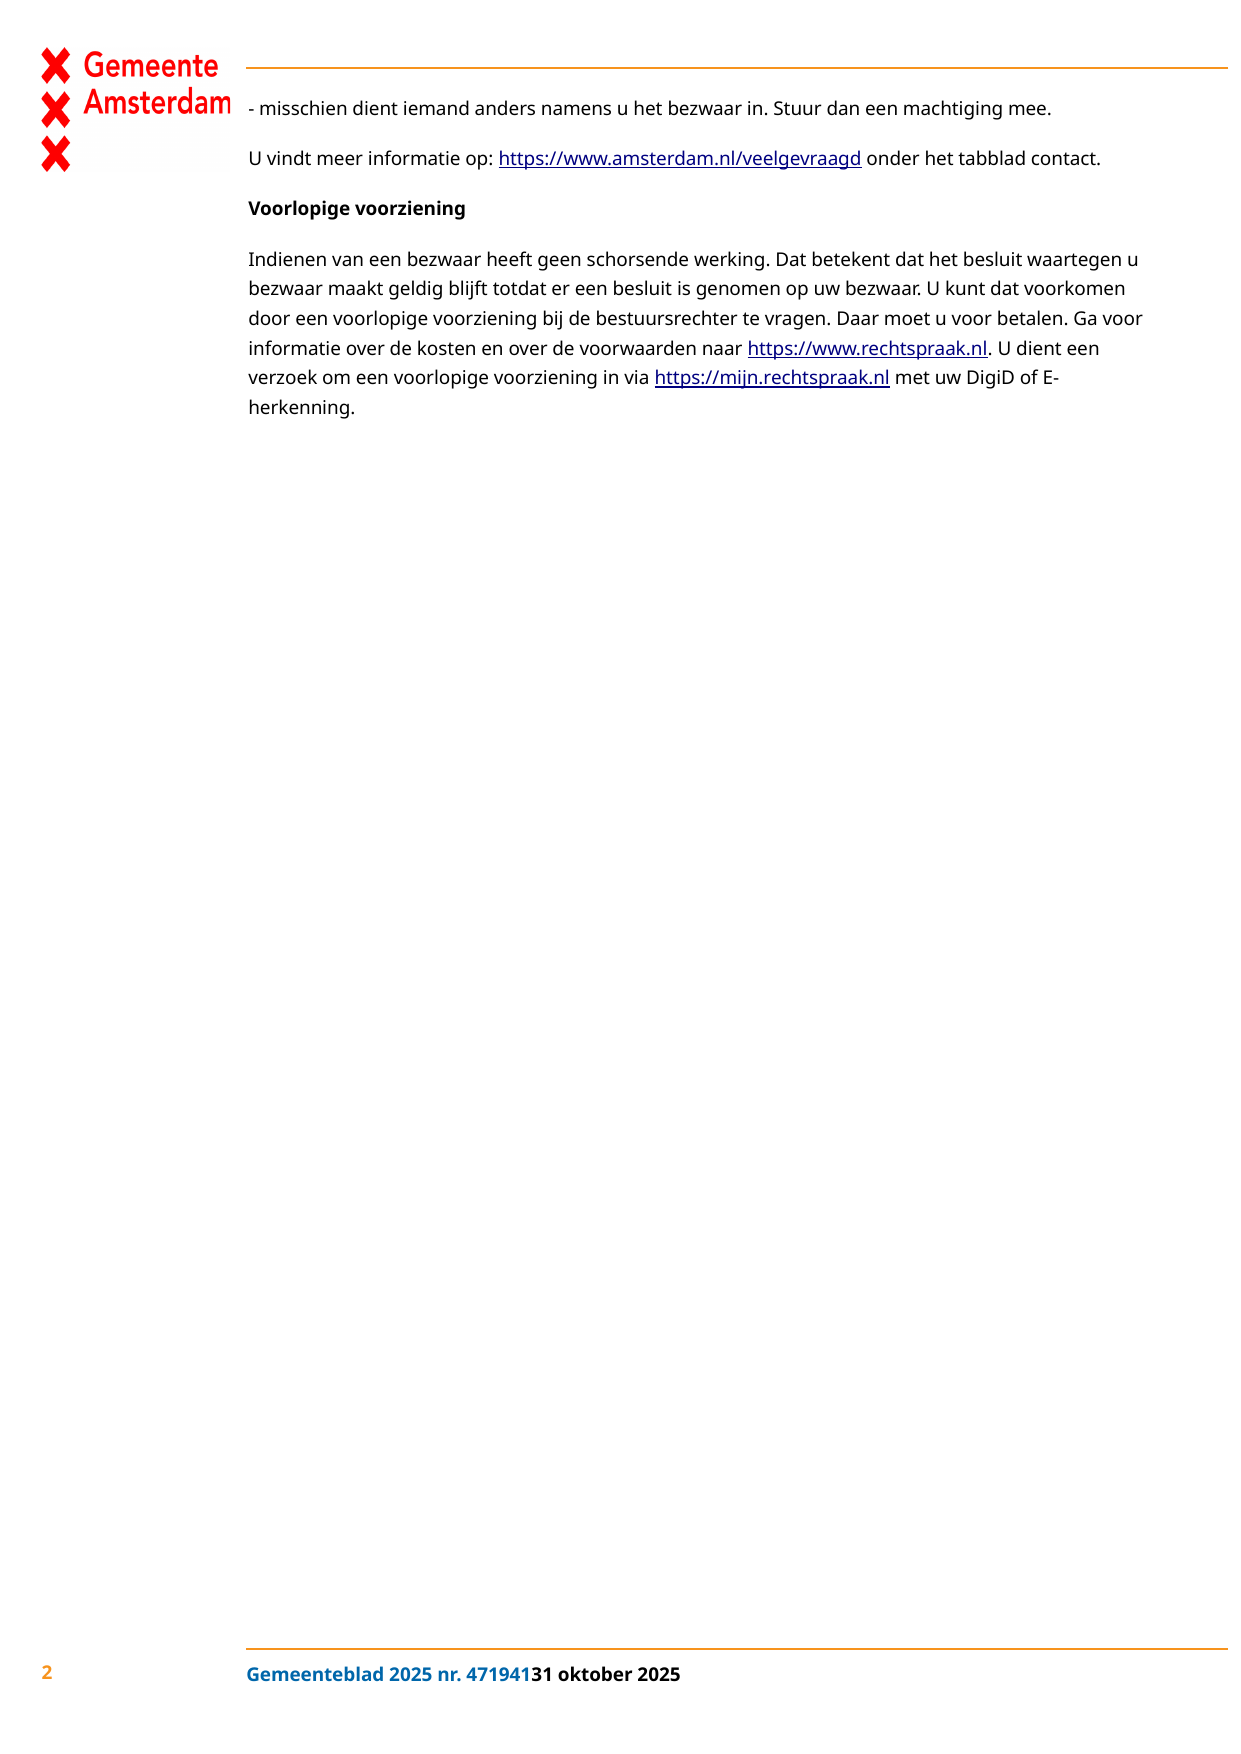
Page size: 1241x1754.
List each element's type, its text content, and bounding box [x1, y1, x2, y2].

picture [41, 47, 231, 172]
text U vindt meer informatie op: https://www.amsterdam.nl/veelgevraagd onder het tabblad contact. [248, 145, 1152, 171]
text Voorlopige voorziening [248, 196, 1152, 221]
text - misschien dient iemand anders namens u het bezwaar in. Stuur dan een machtiging mee. [248, 95, 1152, 121]
text Indienen van een bezwaar heeft geen schorsende werking. Dat betekent dat het besluit waartegen u bezwaar maakt geldig blijft totdat er een besluit is genomen op uw bezwaar. U kunt dat voorkomen door een voorlopige voorziening bij de bestuursrechter te vragen. Daar moet u voor betalen. Ga voor informatie over de kosten en over de voorwaarden naar https://www.rechtspraak.nl. U dient een verzoek om een voorlopige voorziening in via https://mijn.rechtspraak.nl met uw DigiD of E-herkenning. [248, 246, 1152, 420]
